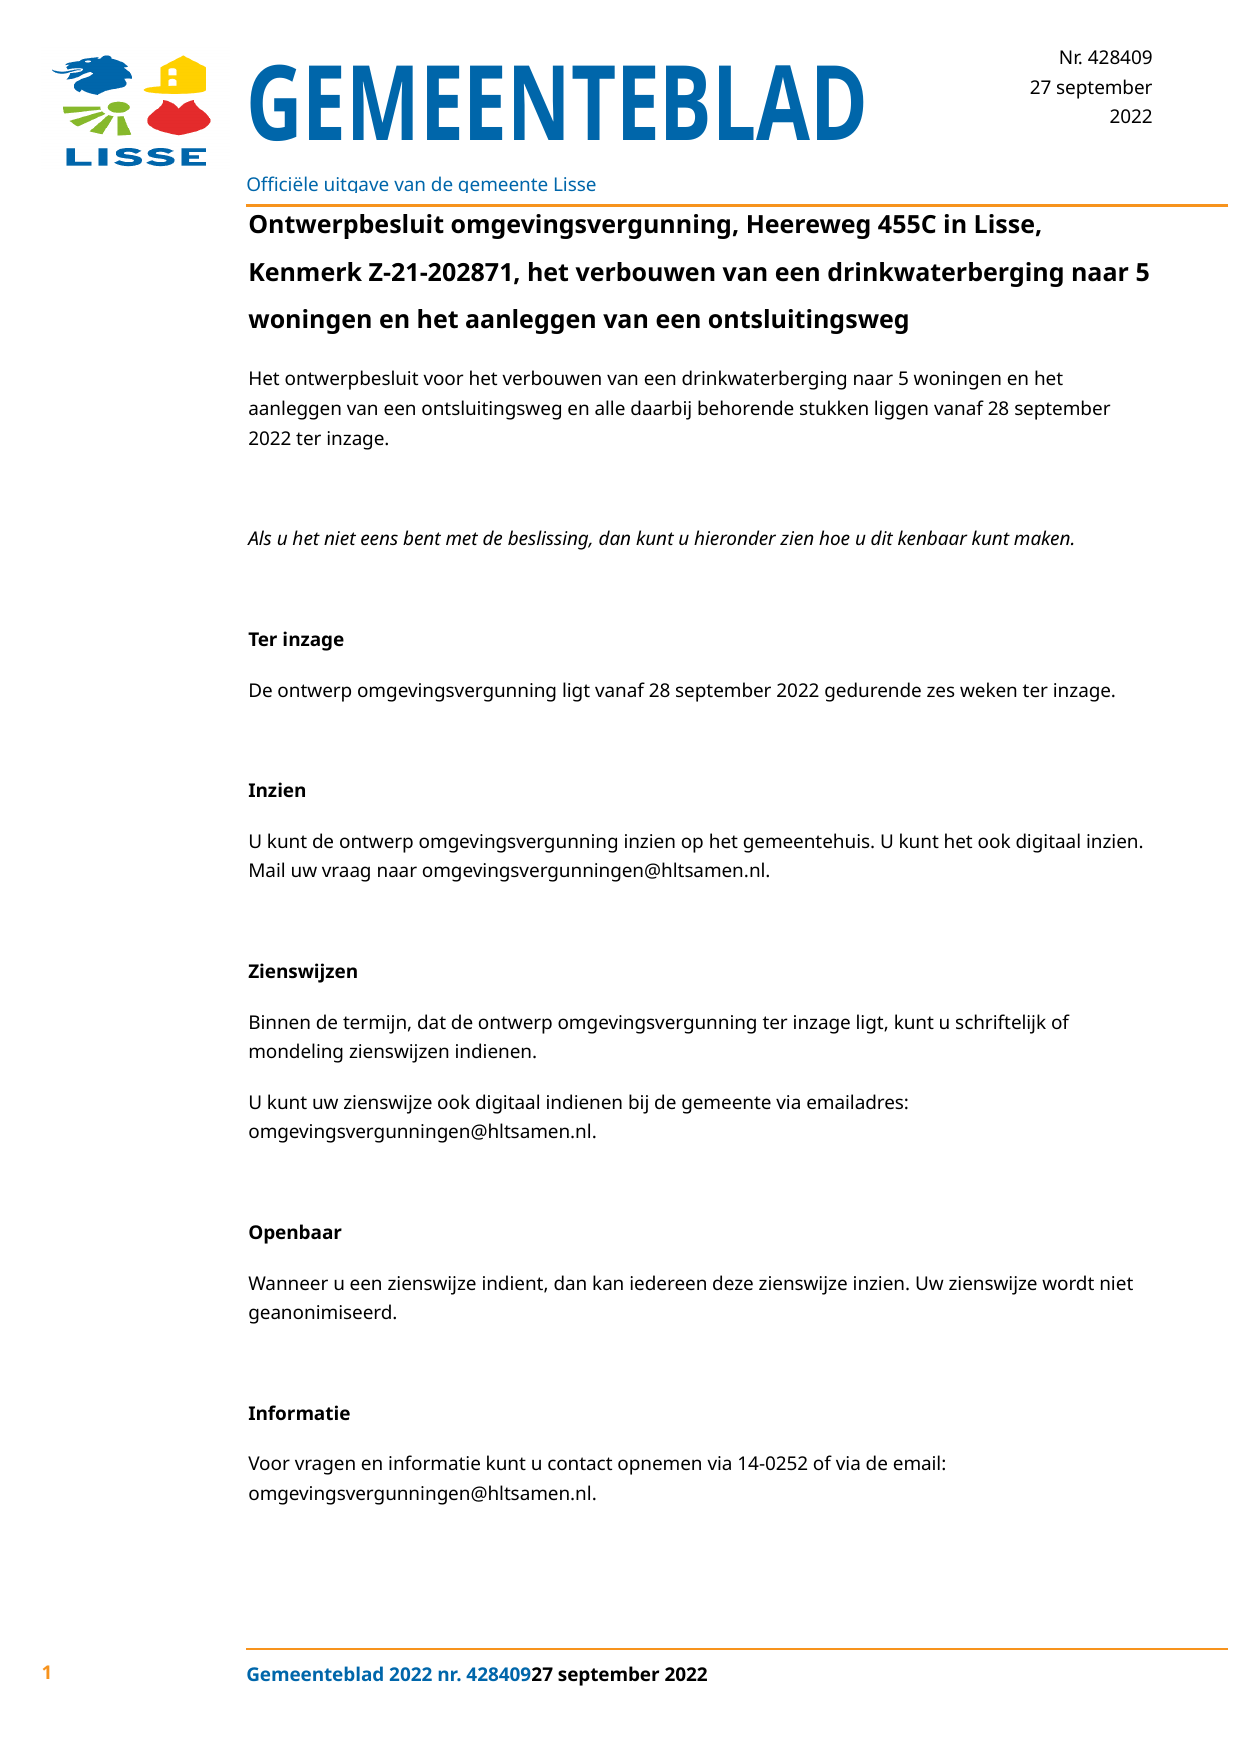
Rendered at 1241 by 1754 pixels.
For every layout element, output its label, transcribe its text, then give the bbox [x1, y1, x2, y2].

picture [41, 47, 231, 172]
text U kunt de ontwerp omgevingsvergunning inzien op het gemeentehuis. U kunt het ook digitaal inzien. Mail uw vraag naar omgevingsvergunningen@hltsamen.nl. [248, 828, 1152, 883]
text Informatie [248, 1400, 1152, 1426]
text U kunt uw zienswijze ook digitaal indienen bij de gemeente via emailadres: omgevingsvergunningen@hltsamen.nl. [248, 1089, 1152, 1144]
text Ter inzage [248, 626, 1152, 652]
text Binnen de termijn, dat de ontwerp omgevingsvergunning ter inzage ligt, kunt u schriftelijk of mondeling zienswijzen indienen. [248, 1009, 1152, 1064]
text De ontwerp omgevingsvergunning ligt vanaf 28 september 2022 gedurende zes weken ter inzage. [248, 677, 1152, 702]
text Het ontwerpbesluit voor het verbouwen van een drinkwaterberging naar 5 woningen en het aanleggen van een ontsluitingsweg en alle daarbij behorende stukken liggen vanaf 28 september 2022 ter inzage. [248, 366, 1152, 450]
text Zienswijzen [248, 958, 1152, 984]
text Openbaar [248, 1219, 1152, 1245]
text Inzien [248, 778, 1152, 803]
text Voor vragen en informatie kunt u contact opnemen via 14-0252 of via de email: omgevingsvergunningen@hltsamen.nl. [248, 1451, 1152, 1506]
text Wanneer u een zienswijze indient, dan kan iedereen deze zienswijze inzien. Uw zienswijze wordt niet geanonimiseerd. [248, 1270, 1152, 1325]
text Ontwerpbesluit omgevingsvergunning, Heereweg 455C in Lisse, Kenmerk Z-21-202871, het verbouwen van een drinkwaterberging naar 5 woningen en het aanleggen van een ontsluitingsweg [248, 207, 1152, 336]
text Als u het niet eens bent met de beslissing, dan kunt u hieronder zien hoe u dit kenbaar kunt maken. [248, 526, 1152, 551]
